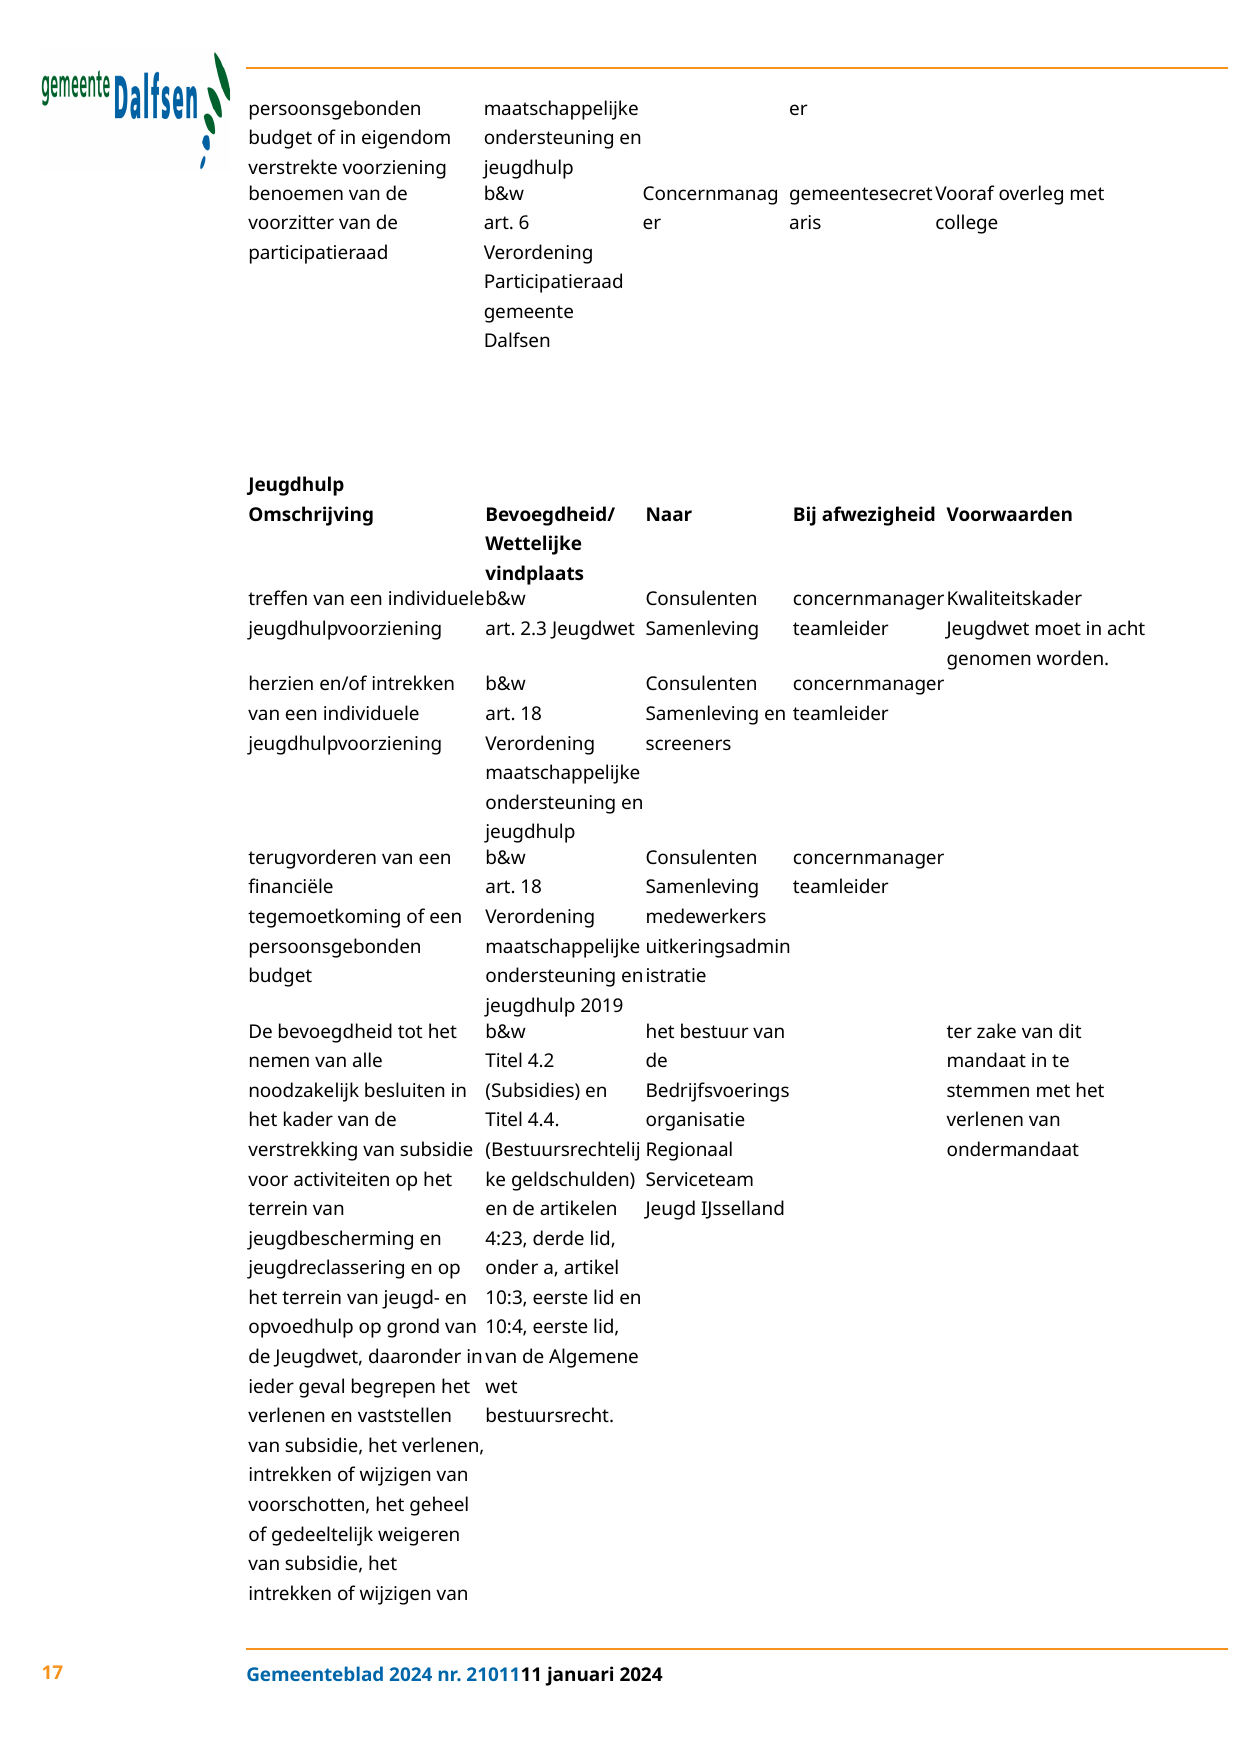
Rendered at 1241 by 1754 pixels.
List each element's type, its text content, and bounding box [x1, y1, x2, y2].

table_cell concernmanager teamleider [793, 586, 946, 671]
table_cell De bevoegdheid tot het nemen van alle noodzakelijk besluiten in het kader van de verstrekking van subsidie voor activiteiten op het terrein van jeugdbescherming en jeugdreclassering en op het terrein van jeugd- en opvoedhulp op grond van de Jeugdwet, daaronder in ieder geval begrepen het verlenen en vaststellen van subsidie, het verlenen, intrekken of wijzigen van voorschotten, het geheel of gedeeltelijk weigeren van subsidie, het intrekken of wijzigen van [248, 1018, 485, 1606]
table_cell Consulenten Samenleving en screeners [645, 671, 793, 844]
table_cell benoemen van de voorzitter van de participatieraad [248, 180, 483, 353]
table_cell [248, 353, 483, 379]
table_cell herzien en/of intrekken van een individuele jeugdhulpvoorziening [248, 671, 485, 844]
table_cell terugvorderen van een financiële tegemoetkoming of een persoonsgebonden budget [248, 844, 485, 1018]
table_header Naar [645, 501, 793, 586]
table_cell er [789, 95, 935, 180]
table_cell [643, 353, 789, 379]
table_header Bij afwezigheid [793, 501, 946, 586]
table_cell concernmanager teamleider [793, 844, 946, 1018]
table_cell Consulenten Samenleving [645, 586, 793, 671]
table_cell [789, 353, 935, 379]
table_cell Kwaliteitskader Jeugdwet moet in acht genomen worden. [946, 586, 1152, 671]
table_cell b&w art. 18 Verordening maatschappelijke ondersteuning en jeugdhulp 2019 [485, 844, 645, 1018]
table_cell treffen van een individuele jeugdhulpvoorziening [248, 586, 485, 671]
table_cell b&w art. 2.3 Jeugdwet [485, 586, 645, 671]
table_header Bevoegdheid/Wettelijke vindplaats [485, 501, 645, 586]
table_cell het bestuur van de Bedrijfsvoeringsorganisatie Regionaal Serviceteam Jeugd IJsselland [645, 1018, 793, 1606]
table_cell b&w Titel 4.2 (Subsidies) en Titel 4.4. (Bestuursrechtelijke geldschulden) en de artikelen 4:23, derde lid, onder a, artikel 10:3, eerste lid en 10:4, eerste lid, van de Algemene wet bestuursrecht. [485, 1018, 645, 1606]
table_cell b&w art. 18 Verordening maatschappelijke ondersteuning en jeugdhulp [485, 671, 645, 844]
table_cell [946, 671, 1152, 844]
table_cell Concernmanager [643, 180, 789, 353]
table_header Voorwaarden [946, 501, 1152, 586]
table_cell [484, 353, 642, 379]
table_cell b&w art. 6 Verordening Participatieraad gemeente Dalfsen [484, 180, 642, 353]
table_cell persoonsgebonden budget of in eigendom verstrekte voorziening [248, 95, 483, 180]
table_cell concernmanager teamleider [793, 671, 946, 844]
table_cell [935, 95, 1152, 180]
table_cell Consulenten Samenleving medewerkers uitkeringsadministratie [645, 844, 793, 1018]
picture [41, 47, 231, 172]
table_cell [793, 1018, 946, 1606]
table_cell [643, 95, 789, 180]
table_cell [946, 844, 1152, 1018]
table_header Omschrijving [248, 501, 485, 586]
table_cell gemeentesecretaris [789, 180, 935, 353]
text Jeugdhulp [248, 471, 1152, 497]
table_cell ter zake van dit mandaat in te stemmen met het verlenen van ondermandaat [946, 1018, 1152, 1606]
table_cell [935, 353, 1152, 379]
table_cell Vooraf overleg met college [935, 180, 1152, 353]
table_cell maatschappelijke ondersteuning en jeugdhulp [484, 95, 642, 180]
